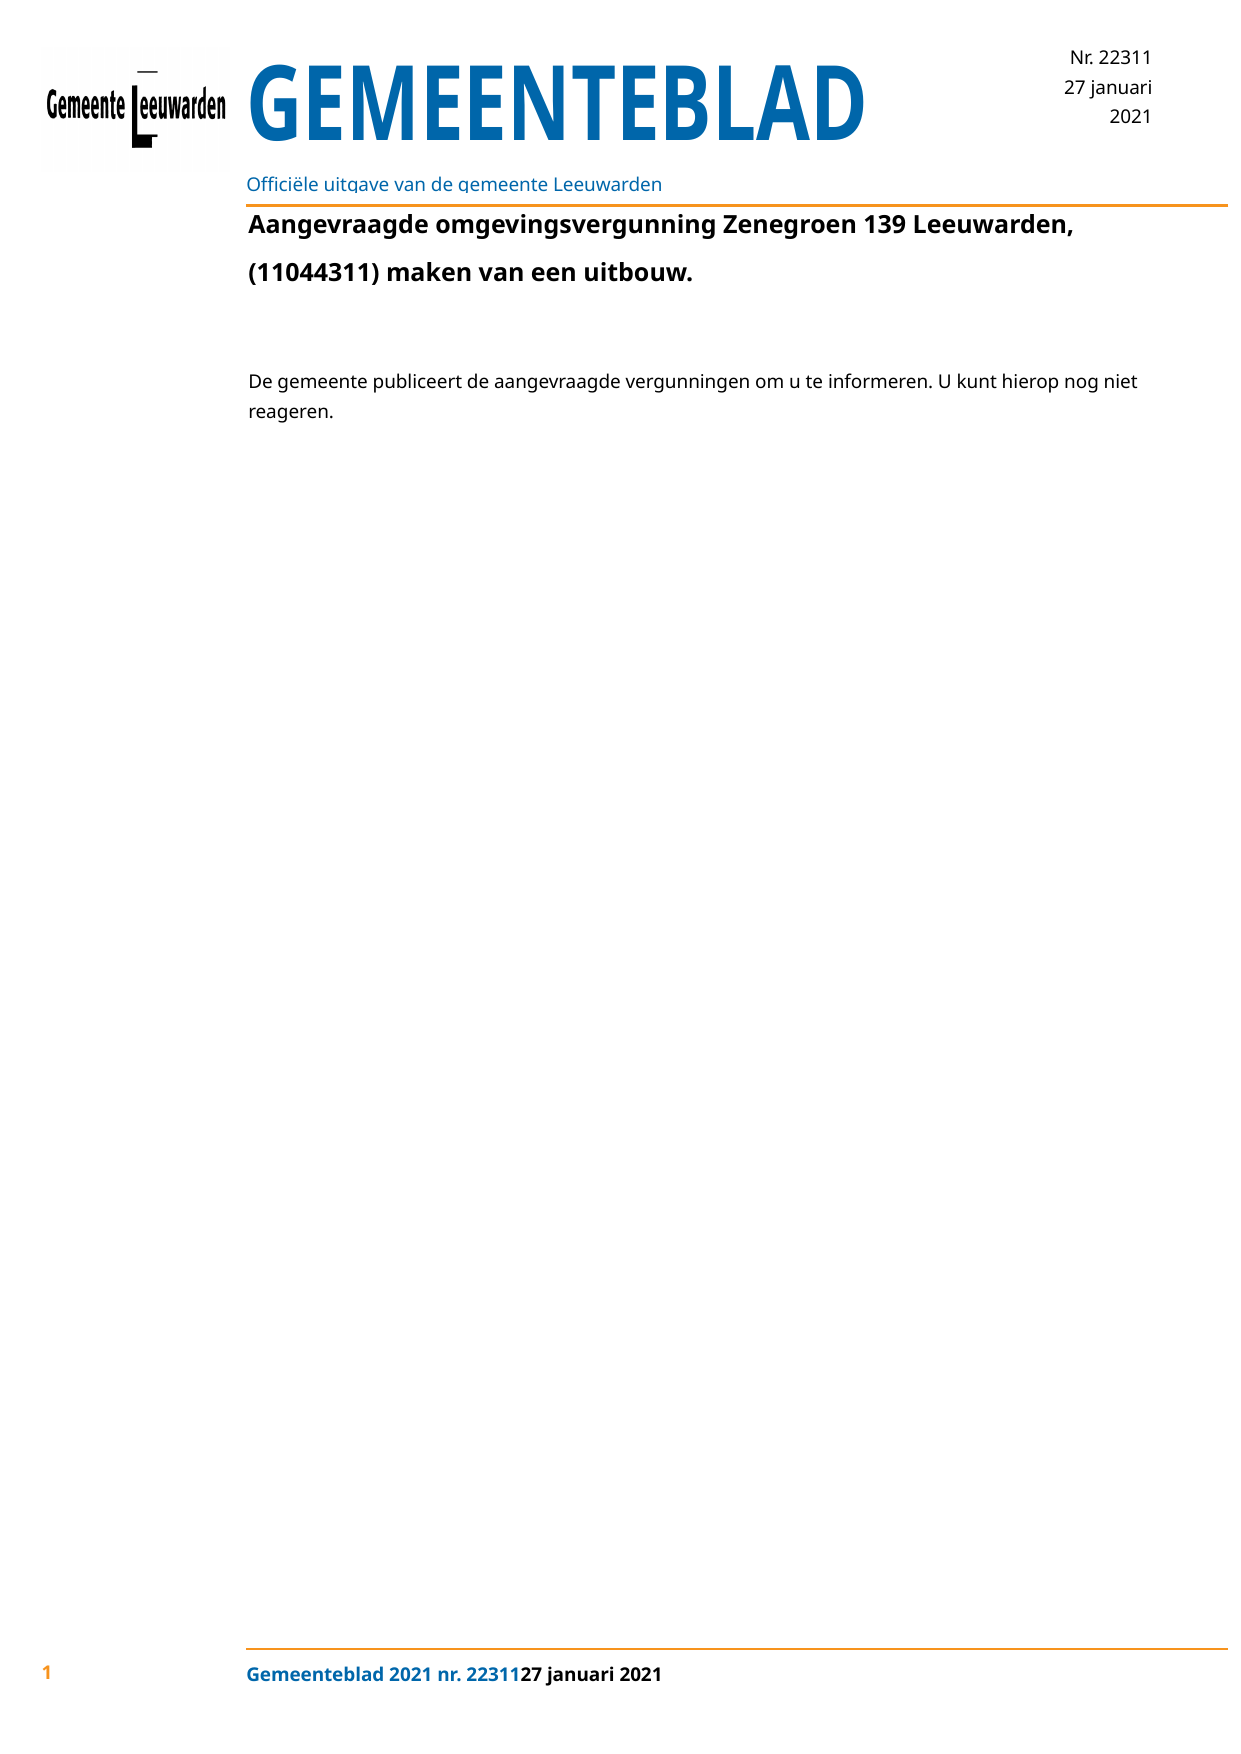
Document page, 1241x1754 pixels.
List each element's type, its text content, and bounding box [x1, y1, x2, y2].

text De gemeente publiceert de aangevraagde vergunningen om u te informeren. U kunt hierop nog niet reageren. [248, 368, 1152, 424]
picture [41, 47, 231, 172]
text Aangevraagde omgevingsvergunning Zenegroen 139 Leeuwarden, (11044311) maken van een uitbouw. [248, 207, 1152, 288]
